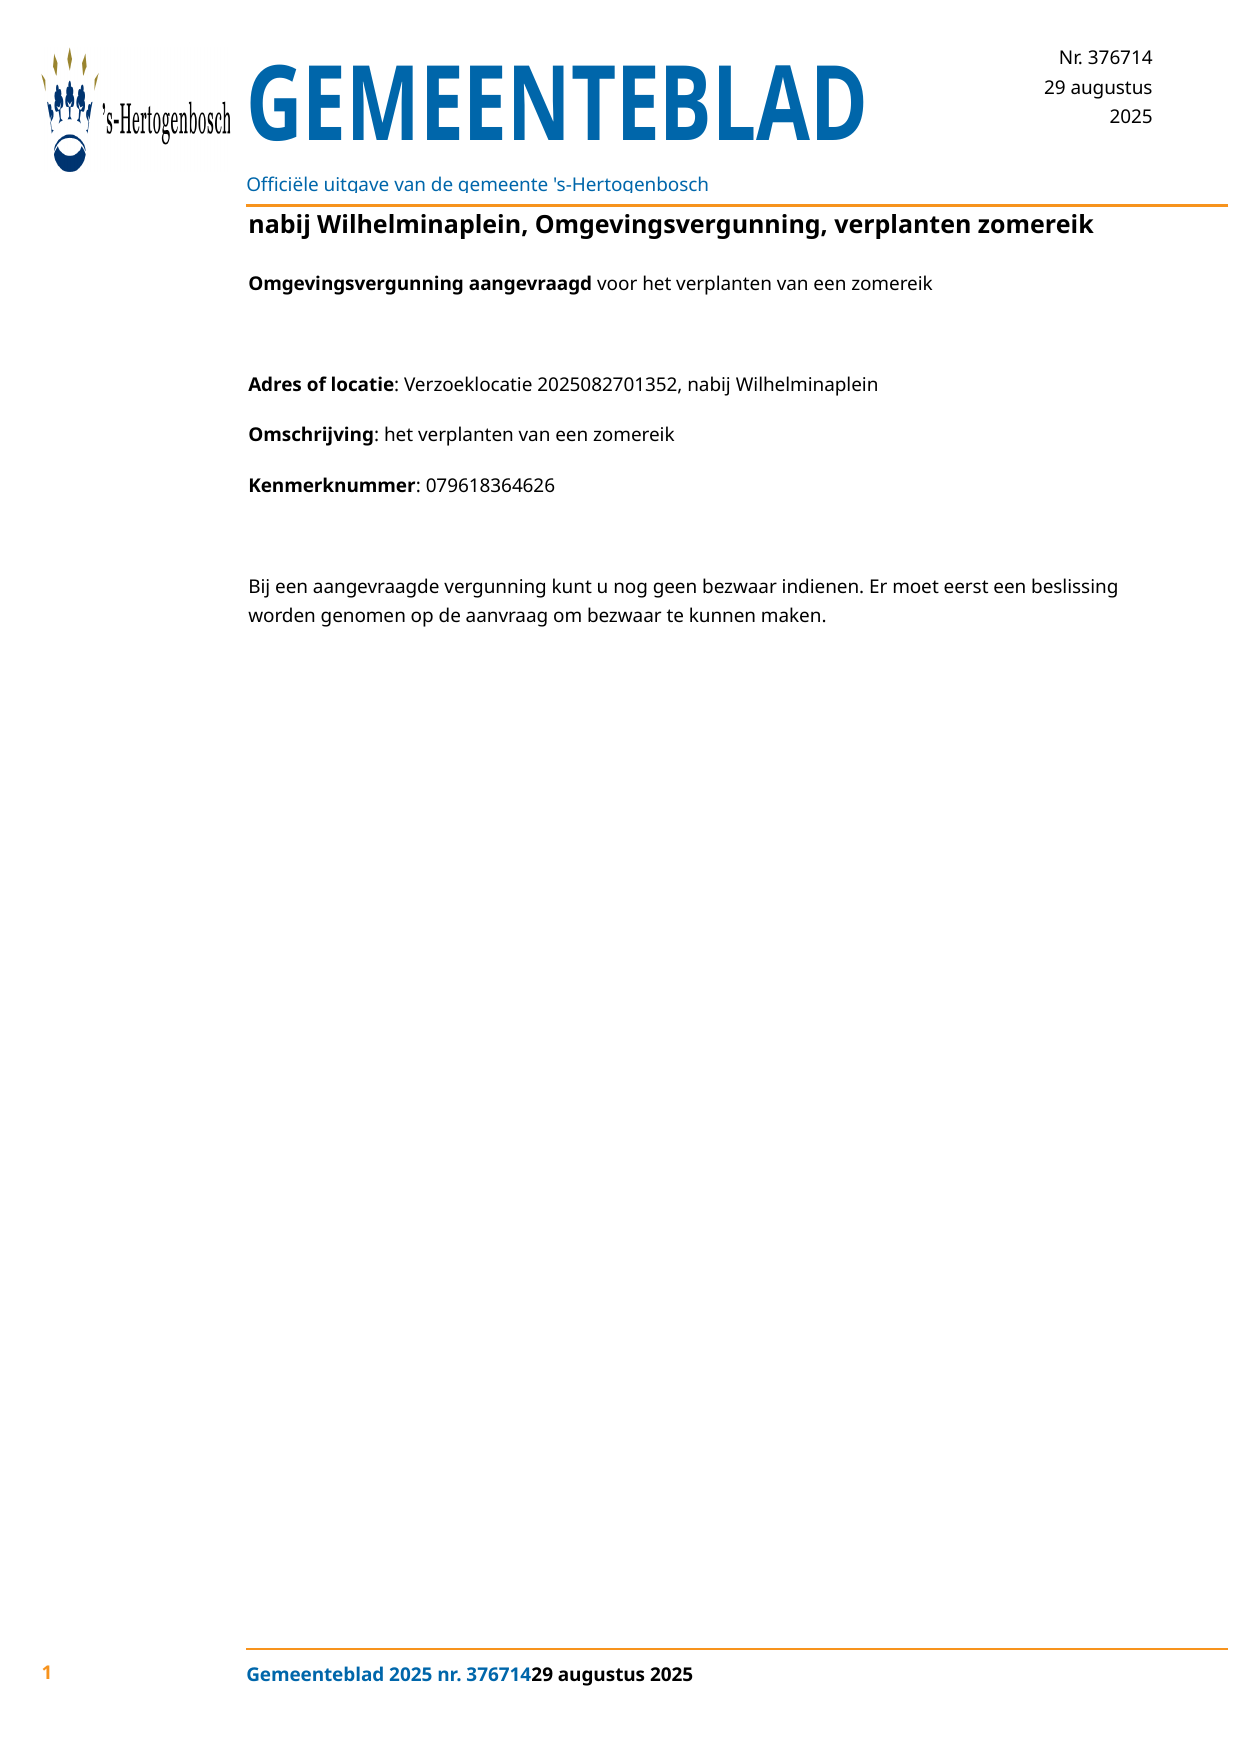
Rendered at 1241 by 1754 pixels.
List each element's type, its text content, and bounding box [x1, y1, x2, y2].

text nabij Wilhelminaplein, Omgevingsvergunning, verplanten zomereik [248, 207, 1152, 241]
text Adres of locatie: Verzoeklocatie 2025082701352, nabij Wilhelminaplein [248, 371, 1152, 397]
text Bij een aangevraagde vergunning kunt u nog geen bezwaar indienen. Er moet eerst een beslissing worden genomen op de aanvraag om bezwaar te kunnen maken. [248, 573, 1152, 628]
picture [41, 47, 231, 172]
text Omschrijving: het verplanten van een zomereik [248, 422, 1152, 447]
text Omgevingsvergunning aangevraagd voor het verplanten van een zomereik [248, 270, 1152, 296]
text Kenmerknummer: 079618364626 [248, 472, 1152, 498]
